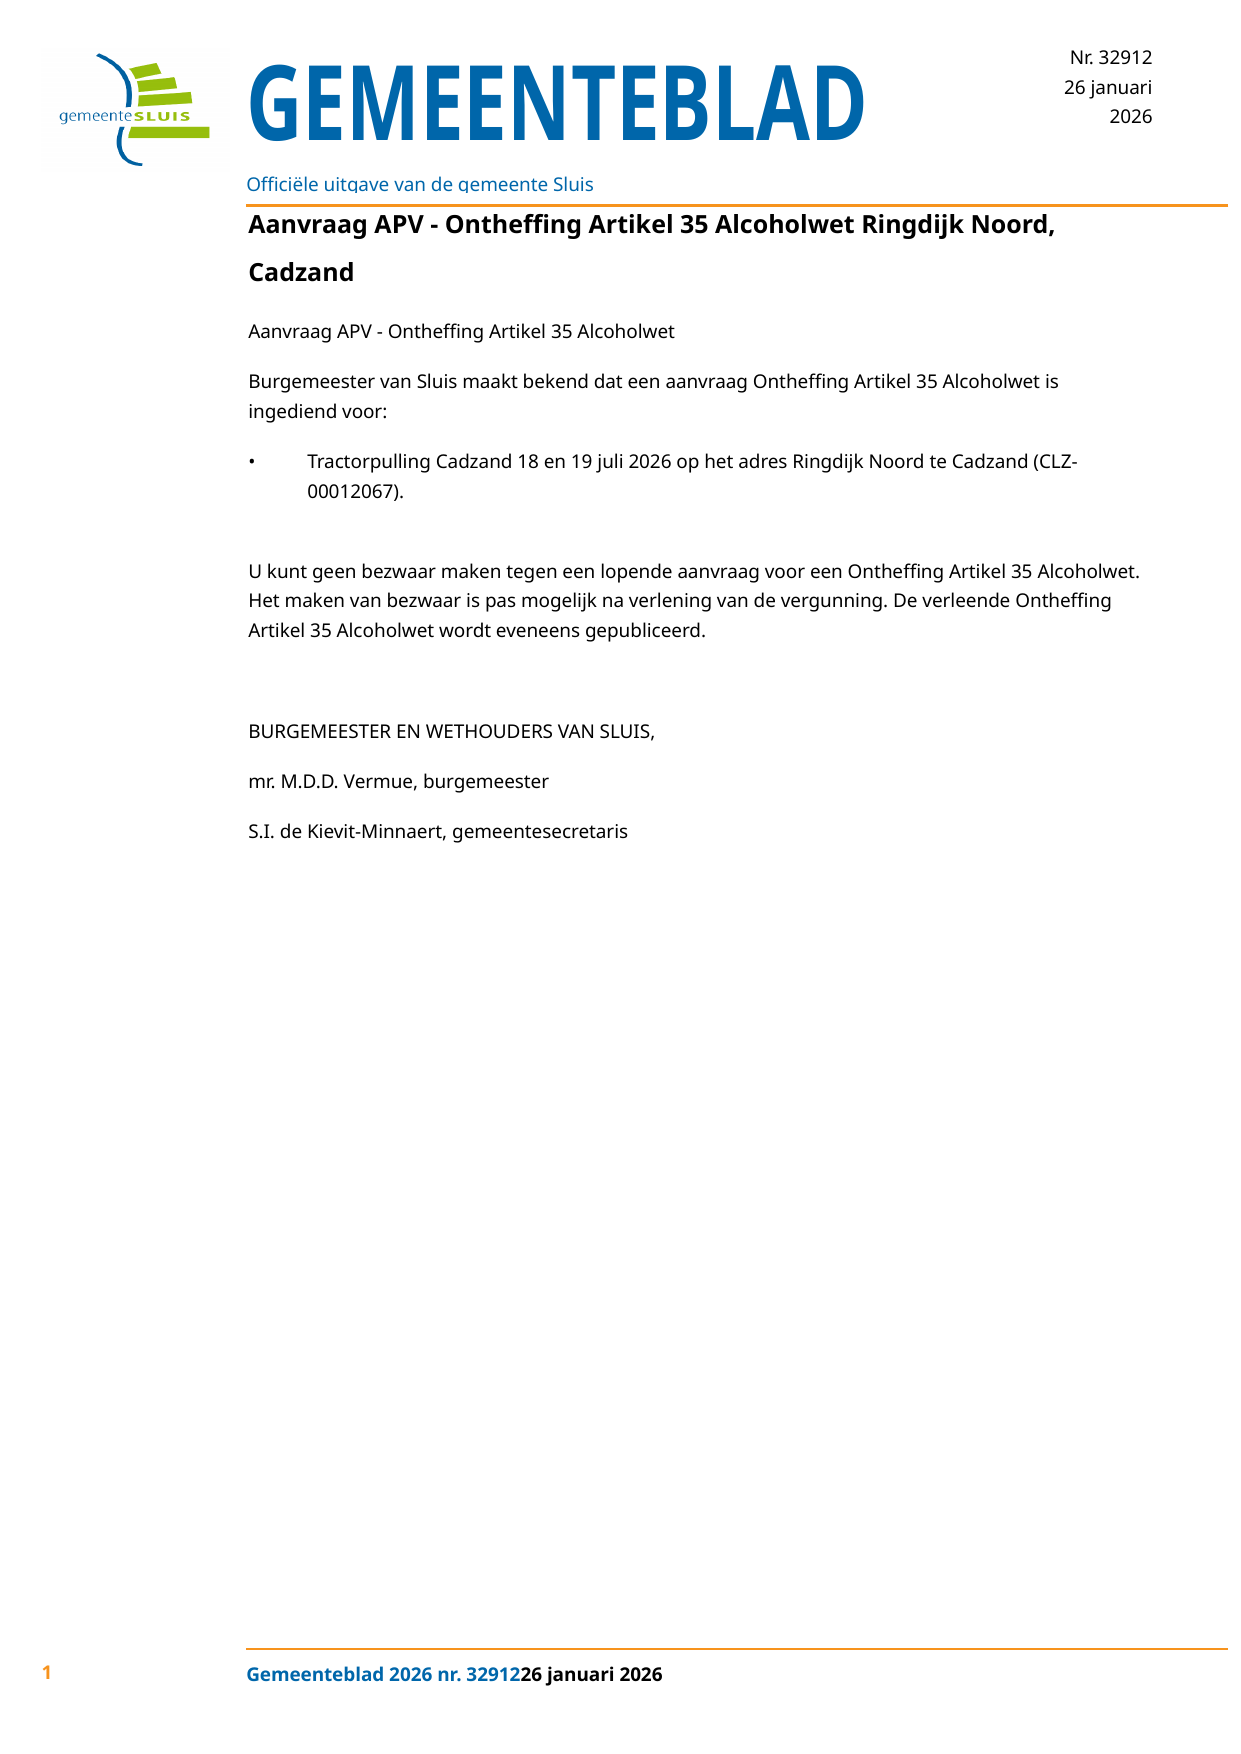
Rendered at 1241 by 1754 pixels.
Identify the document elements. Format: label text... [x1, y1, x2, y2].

picture [41, 47, 231, 172]
text S.I. de Kievit-Minnaert, gemeentesecretaris [248, 819, 1152, 844]
text Aanvraag APV - Ontheffing Artikel 35 Alcoholwet Ringdijk Noord, Cadzand [248, 207, 1152, 288]
text BURGEMEESTER EN WETHOUDERS VAN SLUIS, [248, 718, 1152, 744]
list Tractorpulling Cadzand 18 en 19 juli 2026 op het adres Ringdijk Noord te Cadzand (CLZ-00012067). [248, 448, 1152, 504]
text Aanvraag APV - Ontheffing Artikel 35 Alcoholwet [248, 318, 1152, 344]
text U kunt geen bezwaar maken tegen een lopende aanvraag voor een Ontheffing Artikel 35 Alcoholwet. Het maken van bezwaar is pas mogelijk na verlening van de vergunning. De verleende Ontheffing Artikel 35 Alcoholwet wordt eveneens gepubliceerd. [248, 558, 1152, 643]
text mr. M.D.D. Vermue, burgemeester [248, 768, 1152, 794]
text Burgemeester van Sluis maakt bekend dat een aanvraag Ontheffing Artikel 35 Alcoholwet is ingediend voor: [248, 368, 1152, 424]
